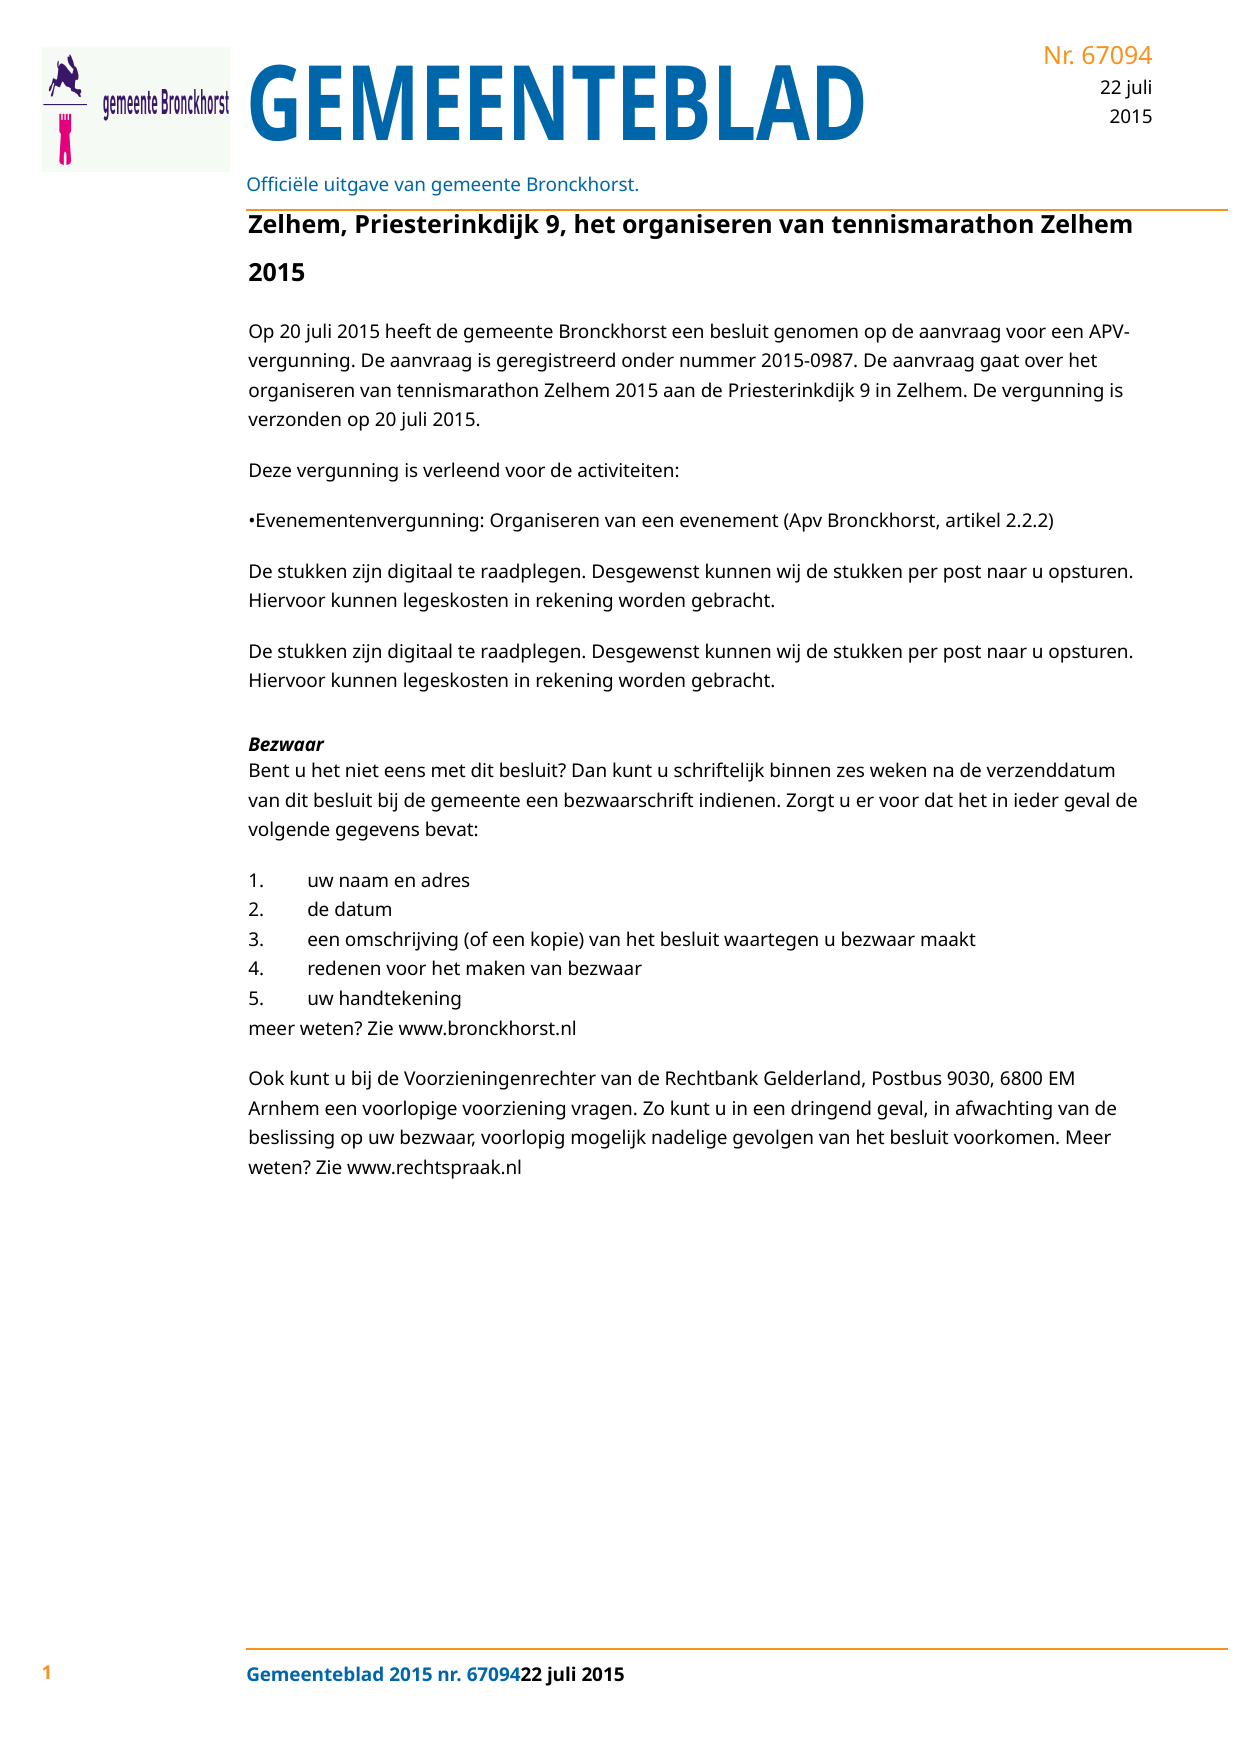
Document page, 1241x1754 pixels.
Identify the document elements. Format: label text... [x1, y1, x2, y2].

text Op 20 juli 2015 heeft de gemeente Bronckhorst een besluit genomen op de aanvraag voor een APV-vergunning. De aanvraag is geregistreerd onder nummer 2015-0987. De aanvraag gaat over het organiseren van tennismarathon Zelhem 2015 aan de Priesterinkdijk 9 in Zelhem. De vergunning is verzonden op 20 juli 2015. [248, 318, 1152, 432]
text •Evenementenvergunning: Organiseren van een evenement (Apv Bronckhorst, artikel 2.2.2) [248, 507, 1152, 533]
list de datum [248, 896, 1152, 922]
text Zelhem, Priesterinkdijk 9, het organiseren van tennismarathon Zelhem 2015 [248, 211, 1152, 288]
list een omschrijving (of een kopie) van het besluit waartegen u bezwaar maakt [248, 926, 1152, 952]
list redenen voor het maken van bezwaar [248, 956, 1152, 981]
text De stukken zijn digitaal te raadplegen. Desgewenst kunnen wij de stukken per post naar u opsturen. Hiervoor kunnen legeskosten in rekening worden gebracht. [248, 558, 1152, 613]
text Bent u het niet eens met dit besluit? Dan kunt u schriftelijk binnen zes weken na de verzenddatum van dit besluit bij de gemeente een bezwaarschrift indienen. Zorgt u er voor dat het in ieder geval de volgende gegevens bevat: [248, 757, 1152, 842]
text De stukken zijn digitaal te raadplegen. Desgewenst kunnen wij de stukken per post naar u opsturen. Hiervoor kunnen legeskosten in rekening worden gebracht. [248, 638, 1152, 693]
list uw naam en adres [248, 867, 1152, 892]
text Ook kunt u bij de Voorzieningenrechter van de Rechtbank Gelderland, Postbus 9030, 6800 EM Arnhem een voorlopige voorziening vragen. Zo kunt u in een dringend geval, in afwachting van de beslissing op uw bezwaar, voorlopig mogelijk nadelige gevolgen van het besluit voorkomen. Meer weten? Zie www.rechtspraak.nl [248, 1065, 1152, 1179]
text Deze vergunning is verleend voor de activiteiten: [248, 457, 1152, 483]
list uw handtekening [248, 985, 1152, 1011]
text meer weten? Zie www.bronckhorst.nl [248, 1015, 1152, 1040]
text Bezwaar [248, 731, 1152, 757]
picture [41, 47, 231, 172]
